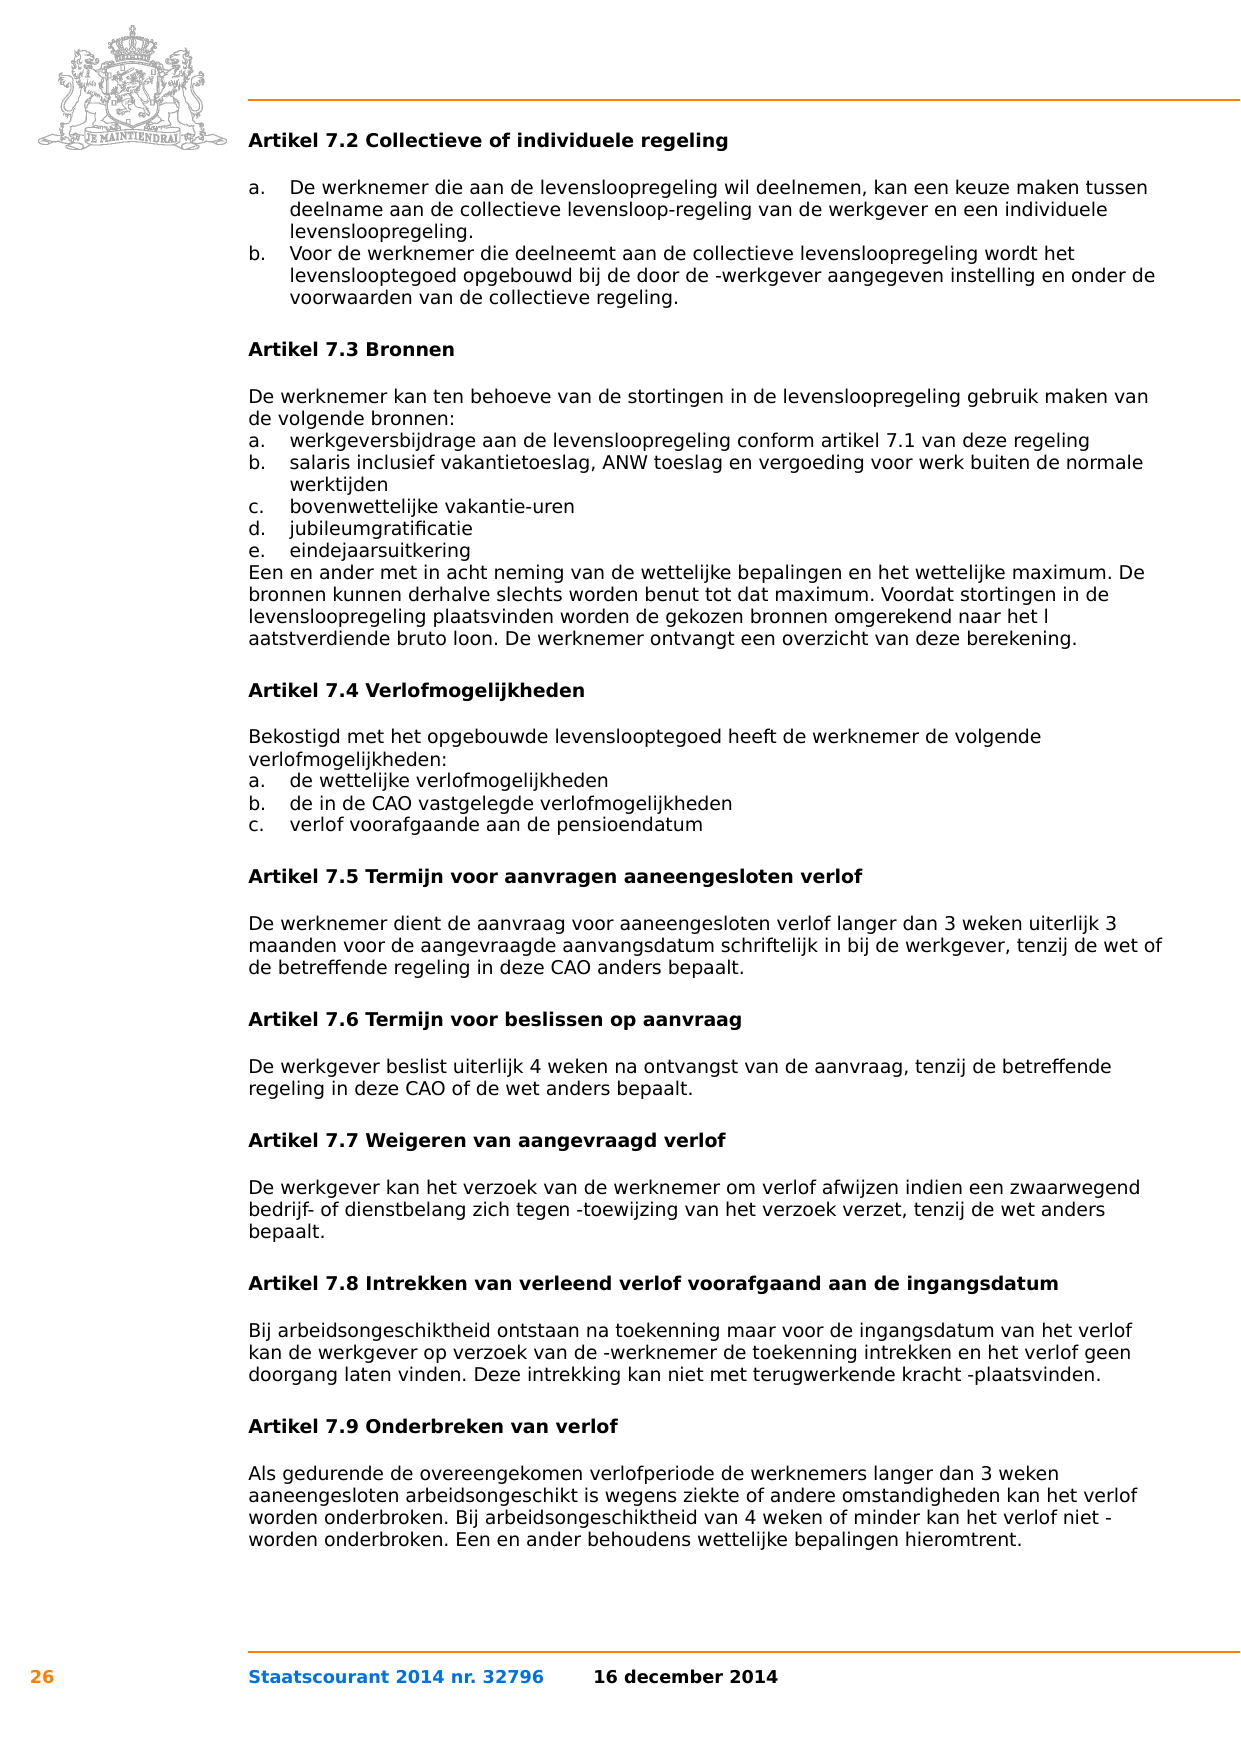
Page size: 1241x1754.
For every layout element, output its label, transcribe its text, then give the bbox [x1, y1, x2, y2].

text De werknemer dient de aanvraag voor aaneengesloten verlof langer dan 3 weken uiterlijk 3 maanden voor de aangevraagde aanvangsdatum schriftelijk in bij de werkgever, tenzij de wet of de betreffende regeling in deze CAO anders bepaalt. [248, 913, 1163, 979]
text e. eindejaarsuitkering [248, 539, 1163, 562]
text c. bovenwettelijke vakantie-uren [248, 496, 1163, 518]
text b. Voor de werknemer die deelneemt aan de collectieve levensloopregeling wordt het levenslooptegoed opgebouwd bij de door de -werkgever aangegeven instelling en onder de voorwaarden van de collectieve regeling. [248, 243, 1163, 309]
subtitle Artikel 7.2 Collectieve of individuele regeling [248, 130, 1163, 152]
text b. de in de CAO vastgelegde verlofmogelijkheden [248, 792, 1163, 814]
text Een en ander met in acht neming van de wettelijke bepalingen en het wettelijke maximum. De bronnen kunnen derhalve slechts worden benut tot dat maximum. Voordat stortingen in de levensloopregeling plaatsvinden worden de gekozen bronnen omgerekend naar het l aatstverdiende bruto loon. De werknemer ontvangt een overzicht van deze berekening. [248, 562, 1163, 649]
text De werkgever beslist uiterlijk 4 weken na ontvangst van de aanvraag, tenzij de betreffende regeling in deze CAO of de wet anders bepaalt. [248, 1056, 1163, 1100]
subtitle Artikel 7.9 Onderbreken van verlof [248, 1416, 1163, 1438]
text a. de wettelijke verlofmogelijkheden [248, 770, 1163, 792]
text De werkgever kan het verzoek van de werknemer om verlof afwijzen indien een zwaarwegend bedrijf- of dienstbelang zich tegen -toewijzing van het verzoek verzet, tenzij de wet anders bepaalt. [248, 1177, 1163, 1243]
subtitle Artikel 7.8 Intrekken van verleend verlof voorafgaand aan de ingangsdatum [248, 1273, 1163, 1295]
text c. verlof voorafgaande aan de pensioendatum [248, 814, 1163, 836]
text b. salaris inclusief vakantietoeslag, ANW toeslag en vergoeding voor werk buiten de normale werktijden [248, 452, 1163, 496]
text De werknemer kan ten behoeve van de stortingen in de levensloopregeling gebruik maken van de volgende bronnen: [248, 386, 1163, 430]
subtitle Artikel 7.4 Verlofmogelijkheden [248, 679, 1163, 701]
text Bekostigd met het opgebouwde levenslooptegoed heeft de werknemer de volgende verlofmogelijkheden: [248, 726, 1163, 770]
text d. jubileumgratificatie [248, 518, 1163, 539]
text a. werkgeversbijdrage aan de levensloopregeling conform artikel 7.1 van deze regeling [248, 430, 1163, 452]
subtitle Artikel 7.7 Weigeren van aangevraagd verlof [248, 1130, 1163, 1152]
text Als gedurende de overeengekomen verlofperiode de werknemers langer dan 3 weken aaneengesloten arbeidsongeschikt is wegens ziekte of andere omstandigheden kan het verlof worden onderbroken. Bij arbeidsongeschiktheid van 4 weken of minder kan het verlof niet -worden onderbroken. Een en ander behoudens wettelijke bepalingen hieromtrent. [248, 1463, 1163, 1551]
subtitle Artikel 7.5 Termijn voor aanvragen aaneengesloten verlof [248, 866, 1163, 888]
subtitle Artikel 7.3 Bronnen [248, 339, 1163, 361]
picture [38, 25, 227, 150]
text Bij arbeidsongeschiktheid ontstaan na toekenning maar voor de ingangsdatum van het verlof kan de werkgever op verzoek van de -werknemer de toekenning intrekken en het verlof geen doorgang laten vinden. Deze intrekking kan niet met terugwerkende kracht -plaatsvinden. [248, 1320, 1163, 1386]
text a. De werknemer die aan de levensloopregeling wil deelnemen, kan een keuze maken tussen deelname aan de collectieve levensloop-regeling van de werkgever en een individuele levensloopregeling. [248, 177, 1163, 243]
subtitle Artikel 7.6 Termijn voor beslissen op aanvraag [248, 1009, 1163, 1031]
